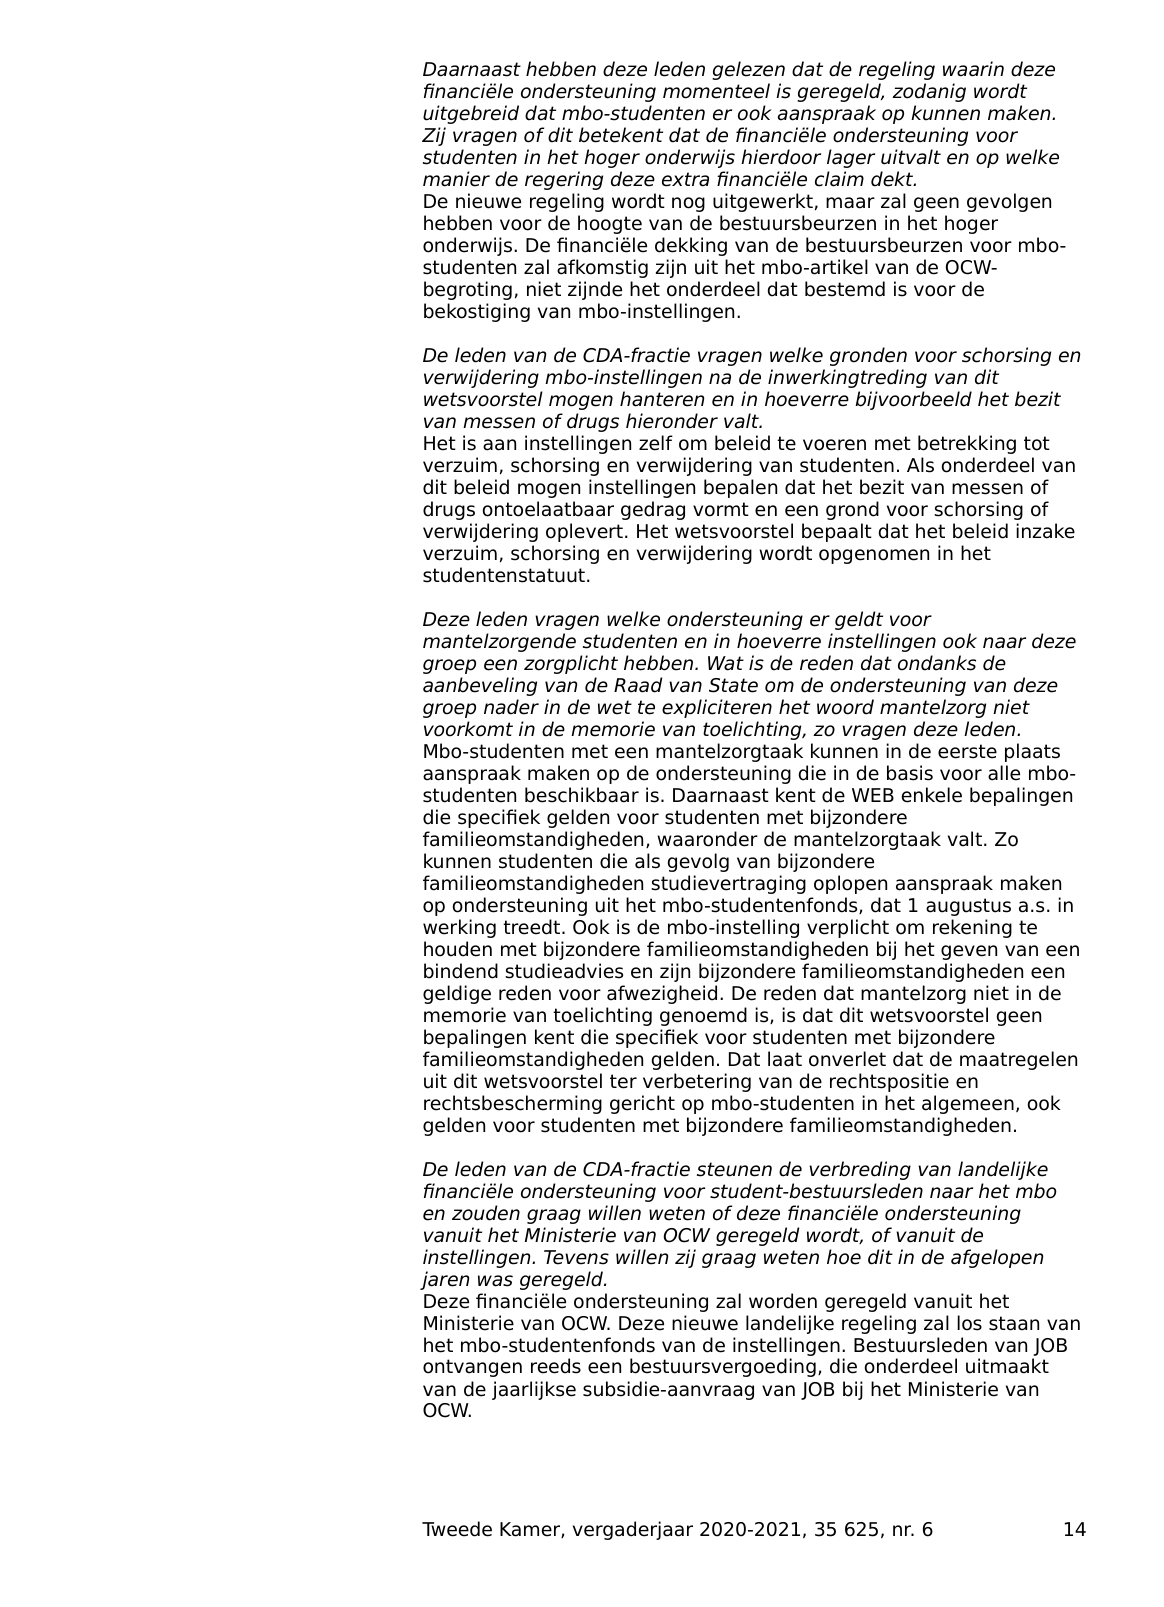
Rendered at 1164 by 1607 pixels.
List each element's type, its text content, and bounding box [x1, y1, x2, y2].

text Mbo-studenten met een mantelzorgtaak kunnen in de eerste plaats aanspraak maken op de ondersteuning die in de basis voor alle mbo-studenten beschikbaar is. Daarnaast kent de WEB enkele bepalingen die specifiek gelden voor studenten met bijzondere familieomstandigheden, waaronder de mantelzorgtaak valt. Zo kunnen studenten die als gevolg van bijzondere familieomstandigheden studievertraging oplopen aanspraak maken op ondersteuning uit het mbo-studentenfonds, dat 1 augustus a.s. in werking treedt. Ook is de mbo-instelling verplicht om rekening te houden met bijzondere familieomstandigheden bij het geven van een bindend studieadvies en zijn bijzondere familieomstandigheden een geldige reden voor afwezigheid. De reden dat mantelzorg niet in de memorie van toelichting genoemd is, is dat dit wetsvoorstel geen bepalingen kent die specifiek voor studenten met bijzondere familieomstandigheden gelden. Dat laat onverlet dat de maatregelen uit dit wetsvoorstel ter verbetering van de rechtspositie en rechtsbescherming gericht op mbo-studenten in het algemeen, ook gelden voor studenten met bijzondere familieomstandigheden. [422, 741, 1087, 1136]
text De nieuwe regeling wordt nog uitgewerkt, maar zal geen gevolgen hebben voor de hoogte van de bestuursbeurzen in het hoger onderwijs. De financiële dekking van de bestuursbeurzen voor mbo-studenten zal afkomstig zijn uit het mbo-artikel van de OCW-begroting, niet zijnde het onderdeel dat bestemd is voor de bekostiging van mbo-instellingen. [422, 191, 1087, 323]
text Daarnaast hebben deze leden gelezen dat de regeling waarin deze financiële ondersteuning momenteel is geregeld, zodanig wordt uitgebreid dat mbo-studenten er ook aanspraak op kunnen maken. Zij vragen of dit betekent dat de financiële ondersteuning voor studenten in het hoger onderwijs hierdoor lager uitvalt en op welke manier de regering deze extra financiële claim dekt. [422, 59, 1087, 191]
text De leden van de CDA-fractie vragen welke gronden voor schorsing en verwijdering mbo-instellingen na de inwerkingtreding van dit wetsvoorstel mogen hanteren en in hoeverre bijvoorbeeld het bezit van messen of drugs hieronder valt. [422, 345, 1087, 433]
text Deze financiële ondersteuning zal worden geregeld vanuit het Ministerie van OCW. Deze nieuwe landelijke regeling zal los staan van het mbo-studentenfonds van de instellingen. Bestuursleden van JOB ontvangen reeds een bestuursvergoeding, die onderdeel uitmaakt van de jaarlijkse subsidie-aanvraag van JOB bij het Ministerie van OCW. [422, 1291, 1087, 1422]
text Het is aan instellingen zelf om beleid te voeren met betrekking tot verzuim, schorsing en verwijdering van studenten. Als onderdeel van dit beleid mogen instellingen bepalen dat het bezit van messen of drugs ontoelaatbaar gedrag vormt en een grond voor schorsing of verwijdering oplevert. Het wetsvoorstel bepaalt dat het beleid inzake verzuim, schorsing en verwijdering wordt opgenomen in het studentenstatuut. [422, 433, 1087, 587]
text Deze leden vragen welke ondersteuning er geldt voor mantelzorgende studenten en in hoeverre instellingen ook naar deze groep een zorgplicht hebben. Wat is de reden dat ondanks de aanbeveling van de Raad van State om de ondersteuning van deze groep nader in de wet te expliciteren het woord mantelzorg niet voorkomt in de memorie van toelichting, zo vragen deze leden. [422, 609, 1087, 741]
text De leden van de CDA-fractie steunen de verbreding van landelijke financiële ondersteuning voor student-bestuursleden naar het mbo en zouden graag willen weten of deze financiële ondersteuning vanuit het Ministerie van OCW geregeld wordt, of vanuit de instellingen. Tevens willen zij graag weten hoe dit in de afgelopen jaren was geregeld. [422, 1159, 1087, 1291]
